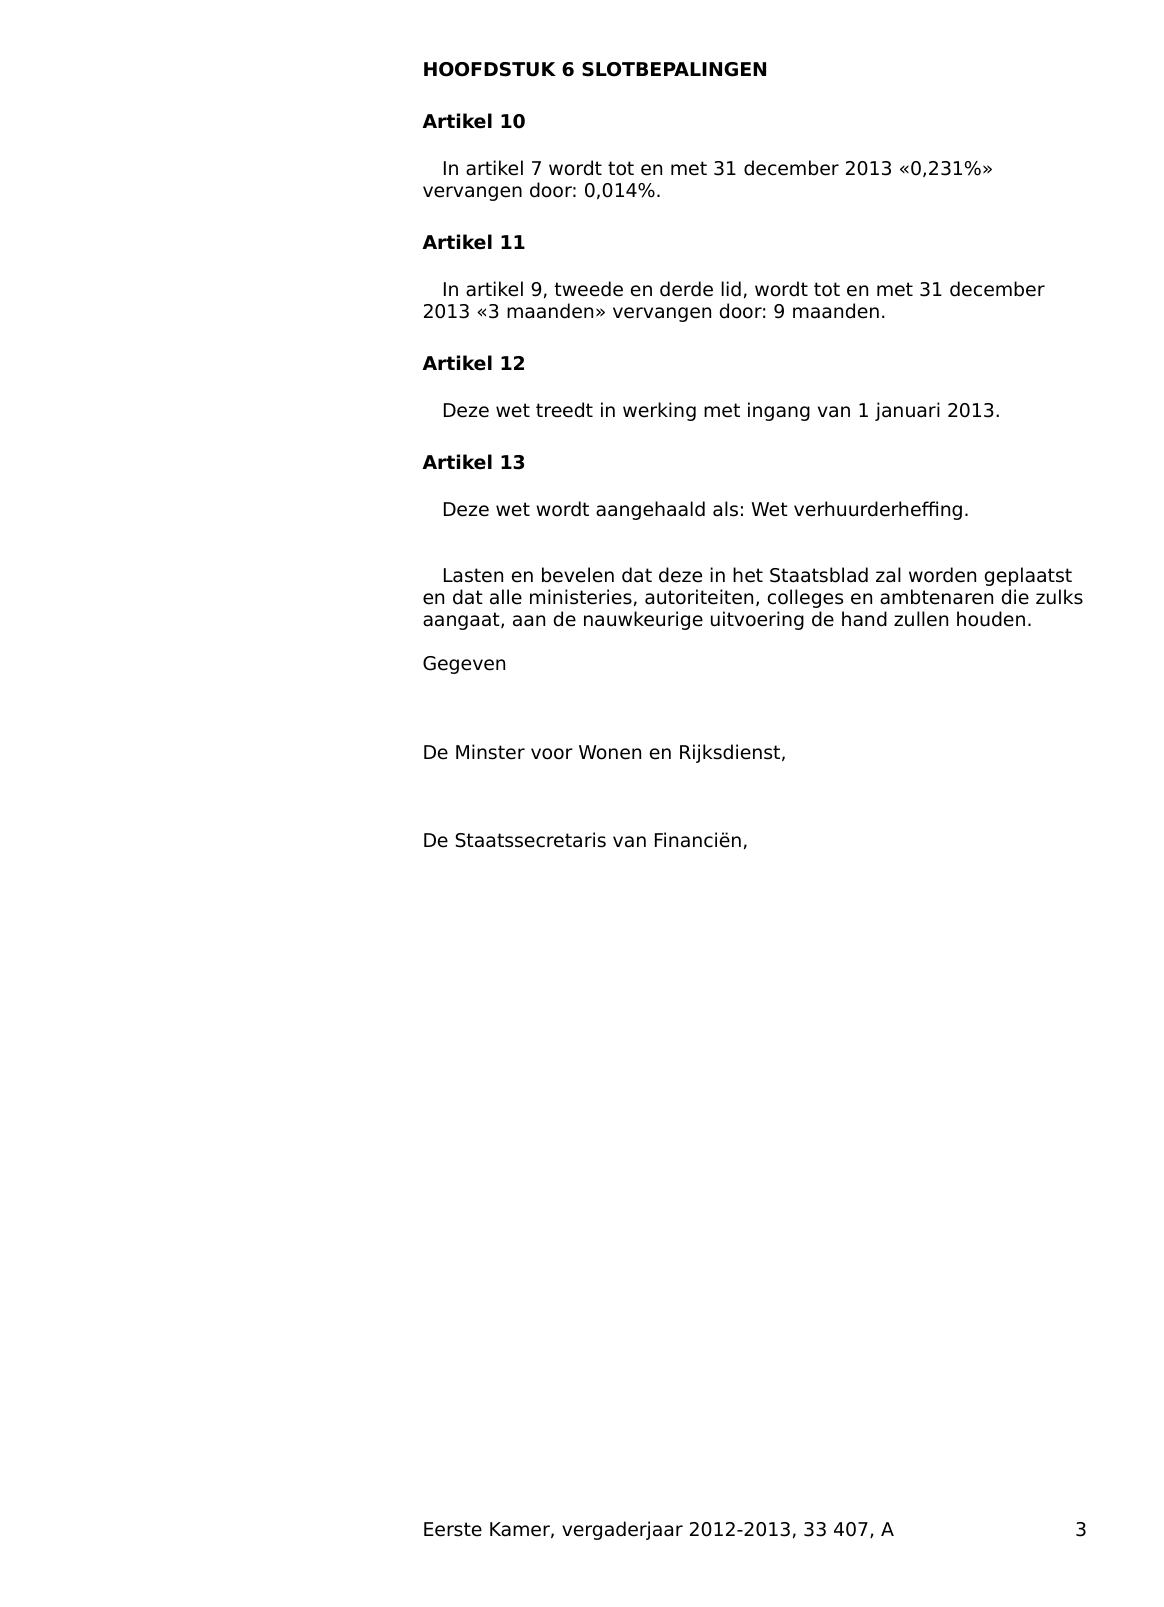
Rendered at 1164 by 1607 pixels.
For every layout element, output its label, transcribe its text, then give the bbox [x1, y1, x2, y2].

subtitle Artikel 13 [422, 452, 1087, 474]
text Lasten en bevelen dat deze in het Staatsblad zal worden geplaatst en dat alle ministeries, autoriteiten, colleges en ambtenaren die zulks aangaat, aan de nauwkeurige uitvoering de hand zullen houden. [422, 565, 1087, 631]
subtitle Artikel 10 [422, 111, 1087, 133]
subtitle Artikel 12 [422, 353, 1087, 375]
text In artikel 7 wordt tot en met 31 december 2013 «0,231%» vervangen door: 0,014%. [422, 158, 1087, 202]
text Deze wet wordt aangehaald als: Wet verhuurderheffing. [422, 499, 1087, 521]
text De Minster voor Wonen en Rijksdienst, [422, 742, 1087, 764]
text Gegeven [422, 653, 1087, 675]
subtitle HOOFDSTUK 6 SLOTBEPALINGEN [422, 59, 1087, 81]
text De Staatssecretaris van Financiën, [422, 830, 1087, 852]
text In artikel 9, tweede en derde lid, wordt tot en met 31 december 2013 «3 maanden» vervangen door: 9 maanden. [422, 279, 1087, 323]
text Deze wet treedt in werking met ingang van 1 januari 2013. [422, 400, 1087, 422]
subtitle Artikel 11 [422, 232, 1087, 254]
